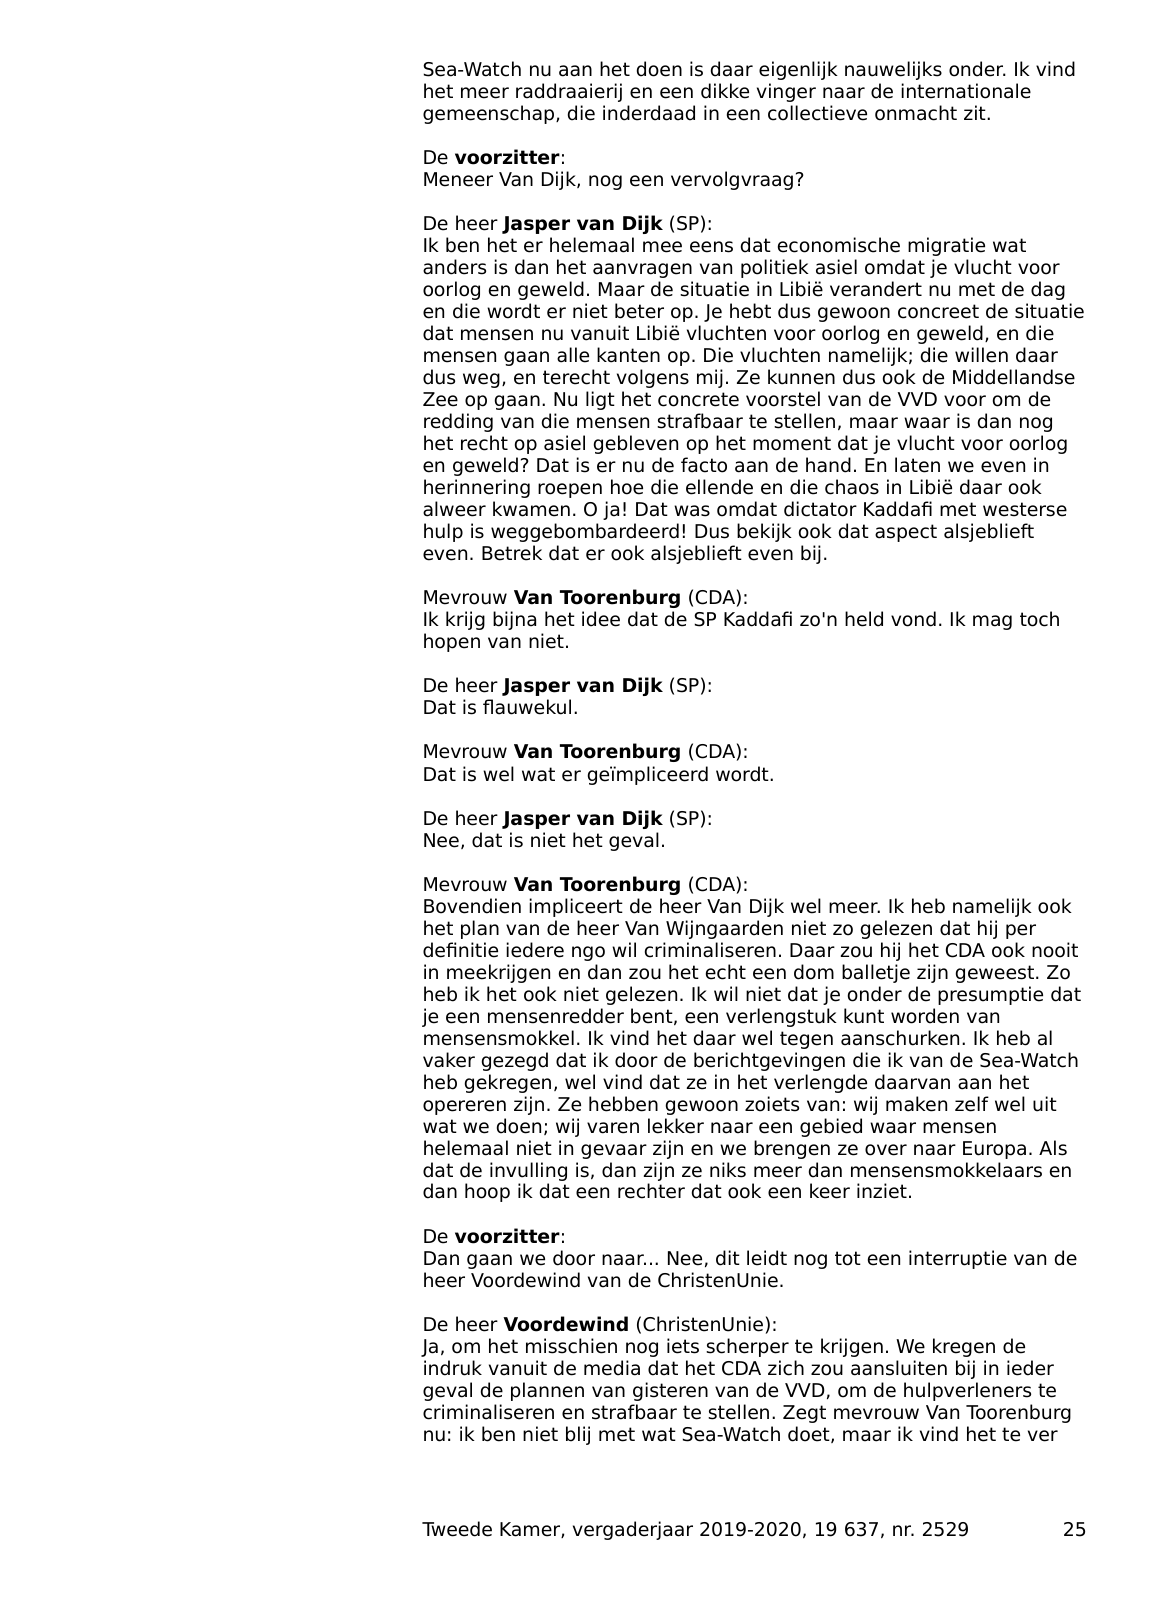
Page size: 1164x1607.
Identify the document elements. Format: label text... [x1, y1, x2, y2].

text Ik ben het er helemaal mee eens dat economische migratie wat anders is dan het aanvragen van politiek asiel omdat je vlucht voor oorlog en geweld. Maar de situatie in Libië verandert nu met de dag en die wordt er niet beter op. Je hebt dus gewoon concreet de situatie dat mensen nu vanuit Libië vluchten voor oorlog en geweld, en die mensen gaan alle kanten op. Die vluchten namelijk; die willen daar dus weg, en terecht volgens mij. Ze kunnen dus ook de Middellandse Zee op gaan. Nu ligt het concrete voorstel van de VVD voor om de redding van die mensen strafbaar te stellen, maar waar is dan nog het recht op asiel gebleven op het moment dat je vlucht voor oorlog en geweld? Dat is er nu de facto aan de hand. En laten we even in herinnering roepen hoe die ellende en die chaos in Libië daar ook alweer kwamen. O ja! Dat was omdat dictator Kaddafi met westerse hulp is weggebombardeerd! Dus bekijk ook dat aspect alsjeblieft even. Betrek dat er ook alsjeblieft even bij. [422, 235, 1087, 565]
text De voorzitter: [422, 1226, 1087, 1248]
text Ja, om het misschien nog iets scherper te krijgen. We kregen de indruk vanuit de media dat het CDA zich zou aansluiten bij in ieder geval de plannen van gisteren van de VVD, om de hulpverleners te criminaliseren en strafbaar te stellen. Zegt mevrouw Van Toorenburg nu: ik ben niet blij met wat Sea-Watch doet, maar ik vind het te ver [422, 1336, 1087, 1446]
text Sea-Watch nu aan het doen is daar eigenlijk nauwelijks onder. Ik vind het meer raddraaierij en een dikke vinger naar de internationale gemeenschap, die inderdaad in een collectieve onmacht zit. [422, 59, 1087, 125]
text Nee, dat is niet het geval. [422, 829, 1087, 852]
text Ik krijg bijna het idee dat de SP Kaddafi zo'n held vond. Ik mag toch hopen van niet. [422, 609, 1087, 653]
text De heer Jasper van Dijk (SP): [422, 675, 1087, 697]
text Mevrouw Van Toorenburg (CDA): [422, 741, 1087, 763]
text Mevrouw Van Toorenburg (CDA): [422, 874, 1087, 896]
text Dan gaan we door naar... Nee, dit leidt nog tot een interruptie van de heer Voordewind van de ChristenUnie. [422, 1248, 1087, 1292]
text De heer Jasper van Dijk (SP): [422, 808, 1087, 829]
text Bovendien impliceert de heer Van Dijk wel meer. Ik heb namelijk ook het plan van de heer Van Wijngaarden niet zo gelezen dat hij per definitie iedere ngo wil criminaliseren. Daar zou hij het CDA ook nooit in meekrijgen en dan zou het echt een dom balletje zijn geweest. Zo heb ik het ook niet gelezen. Ik wil niet dat je onder de presumptie dat je een mensenredder bent, een verlengstuk kunt worden van mensensmokkel. Ik vind het daar wel tegen aanschurken. Ik heb al vaker gezegd dat ik door de berichtgevingen die ik van de Sea-Watch heb gekregen, wel vind dat ze in het verlengde daarvan aan het opereren zijn. Ze hebben gewoon zoiets van: wij maken zelf wel uit wat we doen; wij varen lekker naar een gebied waar mensen helemaal niet in gevaar zijn en we brengen ze over naar Europa. Als dat de invulling is, dan zijn ze niks meer dan mensensmokkelaars en dan hoop ik dat een rechter dat ook een keer inziet. [422, 896, 1087, 1203]
text De voorzitter: [422, 147, 1087, 169]
text De heer Jasper van Dijk (SP): [422, 213, 1087, 235]
text Mevrouw Van Toorenburg (CDA): [422, 587, 1087, 609]
text Dat is wel wat er geïmpliceerd wordt. [422, 763, 1087, 785]
text Dat is flauwekul. [422, 697, 1087, 719]
text Meneer Van Dijk, nog een vervolgvraag? [422, 169, 1087, 191]
text De heer Voordewind (ChristenUnie): [422, 1314, 1087, 1336]
